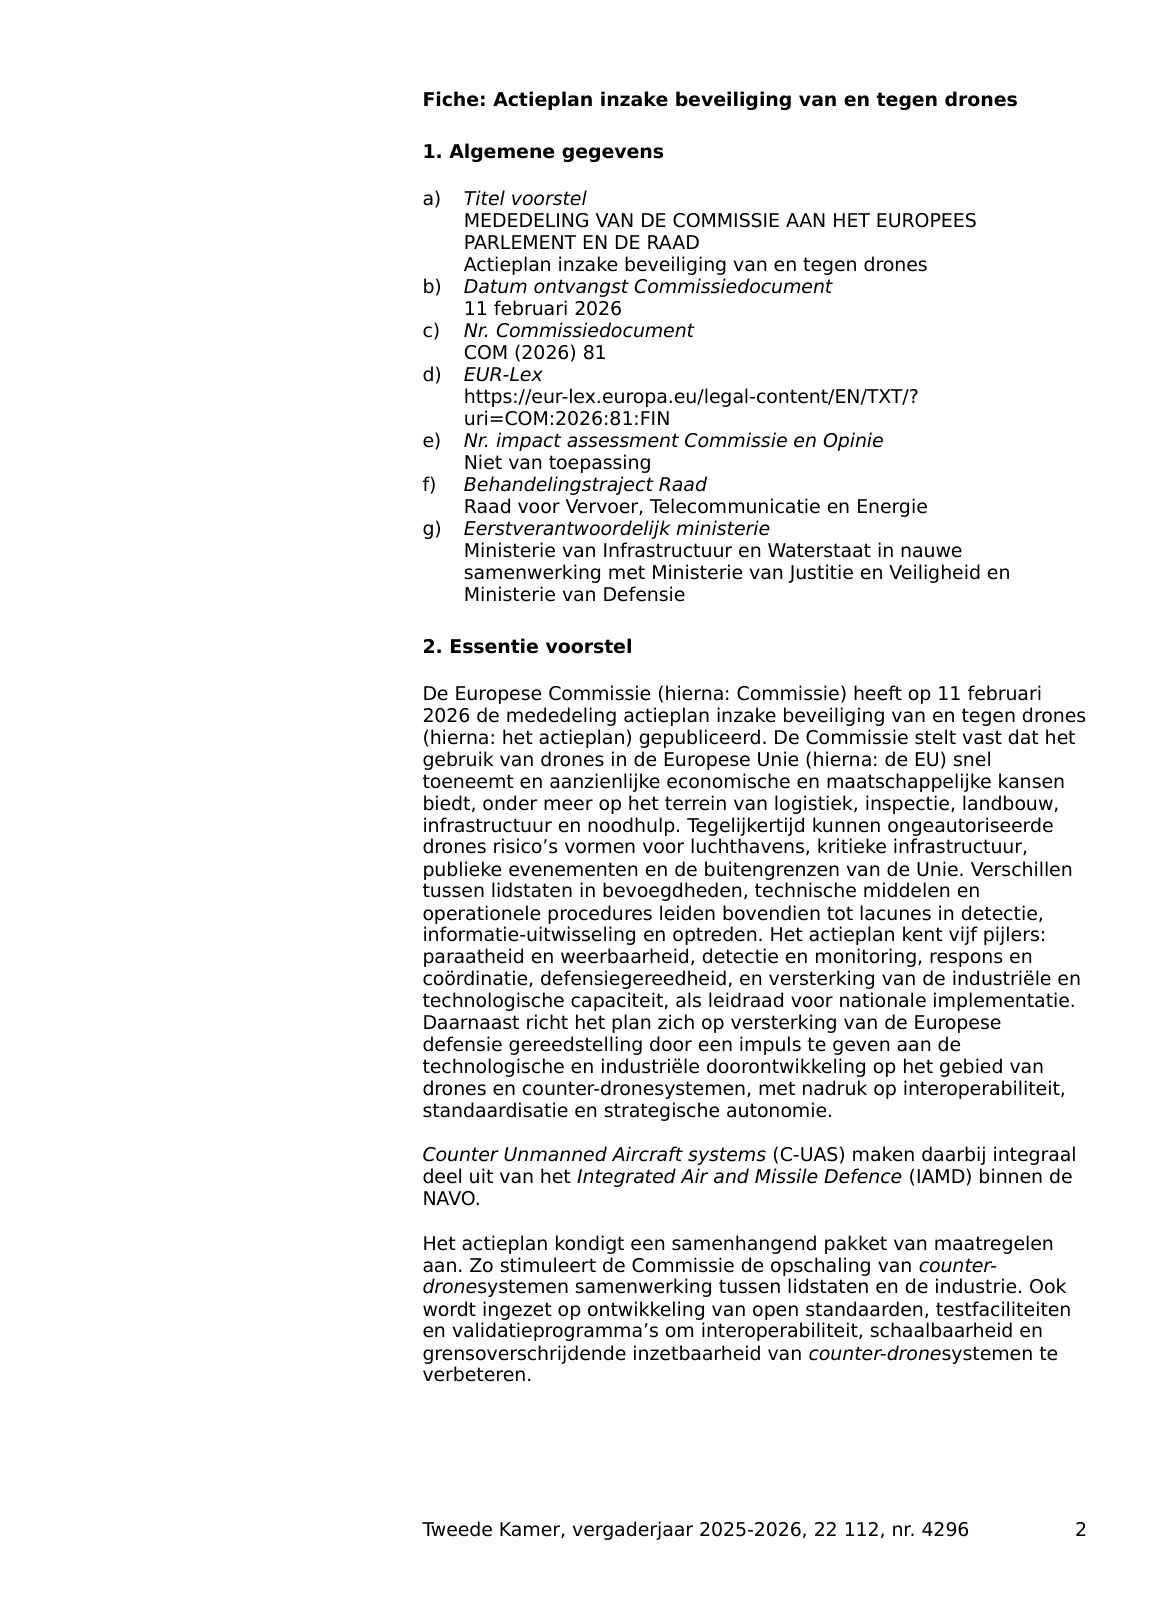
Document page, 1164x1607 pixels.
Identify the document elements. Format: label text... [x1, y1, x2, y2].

text COM (2026) 81 [464, 342, 1087, 364]
text b) Datum ontvangst Commissiedocument [422, 276, 1087, 298]
text Actieplan inzake beveiliging van en tegen drones [464, 254, 1087, 276]
text g) Eerstverantwoordelijk ministerie [422, 518, 1087, 540]
text d) EUR-Lex [422, 364, 1087, 386]
text Het actieplan kondigt een samenhangend pakket van maatregelen aan. Zo stimuleert de Commissie de opschaling van counter-dronesystemen samenwerking tussen lidstaten en de industrie. Ook wordt ingezet op ontwikkeling van open standaarden, testfaciliteiten en validatieprogramma’s om interoperabiliteit, schaalbaarheid en grensoverschrijdende inzetbaarheid van counter-dronesystemen te verbeteren. [422, 1232, 1087, 1386]
subtitle 2. Essentie voorstel [422, 636, 1087, 658]
text 11 februari 2026 [464, 298, 1087, 320]
subtitle 1. Algemene gegevens [422, 141, 1087, 163]
text Raad voor Vervoer, Telecommunicatie en Energie [464, 496, 1087, 518]
text MEDEDELING VAN DE COMMISSIE AAN HET EUROPEES PARLEMENT EN DE RAAD [464, 210, 1087, 254]
text Counter Unmanned Aircraft systems (C-UAS) maken daarbij integraal deel uit van het Integrated Air and Missile Defence (IAMD) binnen de NAVO. [422, 1144, 1087, 1210]
text c) Nr. Commissiedocument [422, 320, 1087, 342]
subtitle Fiche: Actieplan inzake beveiliging van en tegen drones [422, 89, 1087, 111]
text e) Nr. impact assessment Commissie en Opinie [422, 430, 1087, 452]
text a) Titel voorstel [422, 188, 1087, 210]
text f) Behandelingstraject Raad [422, 474, 1087, 496]
text Ministerie van Infrastructuur en Waterstaat in nauwe samenwerking met Ministerie van Justitie en Veiligheid en Ministerie van Defensie [464, 540, 1087, 606]
text Niet van toepassing [464, 452, 1087, 474]
text https://eur-lex.europa.eu/legal-content/EN/TXT/?uri=COM:2026:81:FIN [464, 386, 1087, 430]
text De Europese Commissie (hierna: Commissie) heeft op 11 februari 2026 de mededeling actieplan inzake beveiliging van en tegen drones (hierna: het actieplan) gepubliceerd. De Commissie stelt vast dat het gebruik van drones in de Europese Unie (hierna: de EU) snel toeneemt en aanzienlijke economische en maatschappelijke kansen biedt, onder meer op het terrein van logistiek, inspectie, landbouw, infrastructuur en noodhulp. Tegelijkertijd kunnen ongeautoriseerde drones risico’s vormen voor luchthavens, kritieke infrastructuur, publieke evenementen en de buitengrenzen van de Unie. Verschillen tussen lidstaten in bevoegdheden, technische middelen en operationele procedures leiden bovendien tot lacunes in detectie, informatie-uitwisseling en optreden. Het actieplan kent vijf pijlers: paraatheid en weerbaarheid, detectie en monitoring, respons en coördinatie, defensiegereedheid, en versterking van de industriële en technologische capaciteit, als leidraad voor nationale implementatie. Daarnaast richt het plan zich op versterking van de Europese defensie gereedstelling door een impuls te geven aan de technologische en industriële doorontwikkeling op het gebied van drones en counter-dronesystemen, met nadruk op interoperabiliteit, standaardisatie en strategische autonomie. [422, 683, 1087, 1122]
